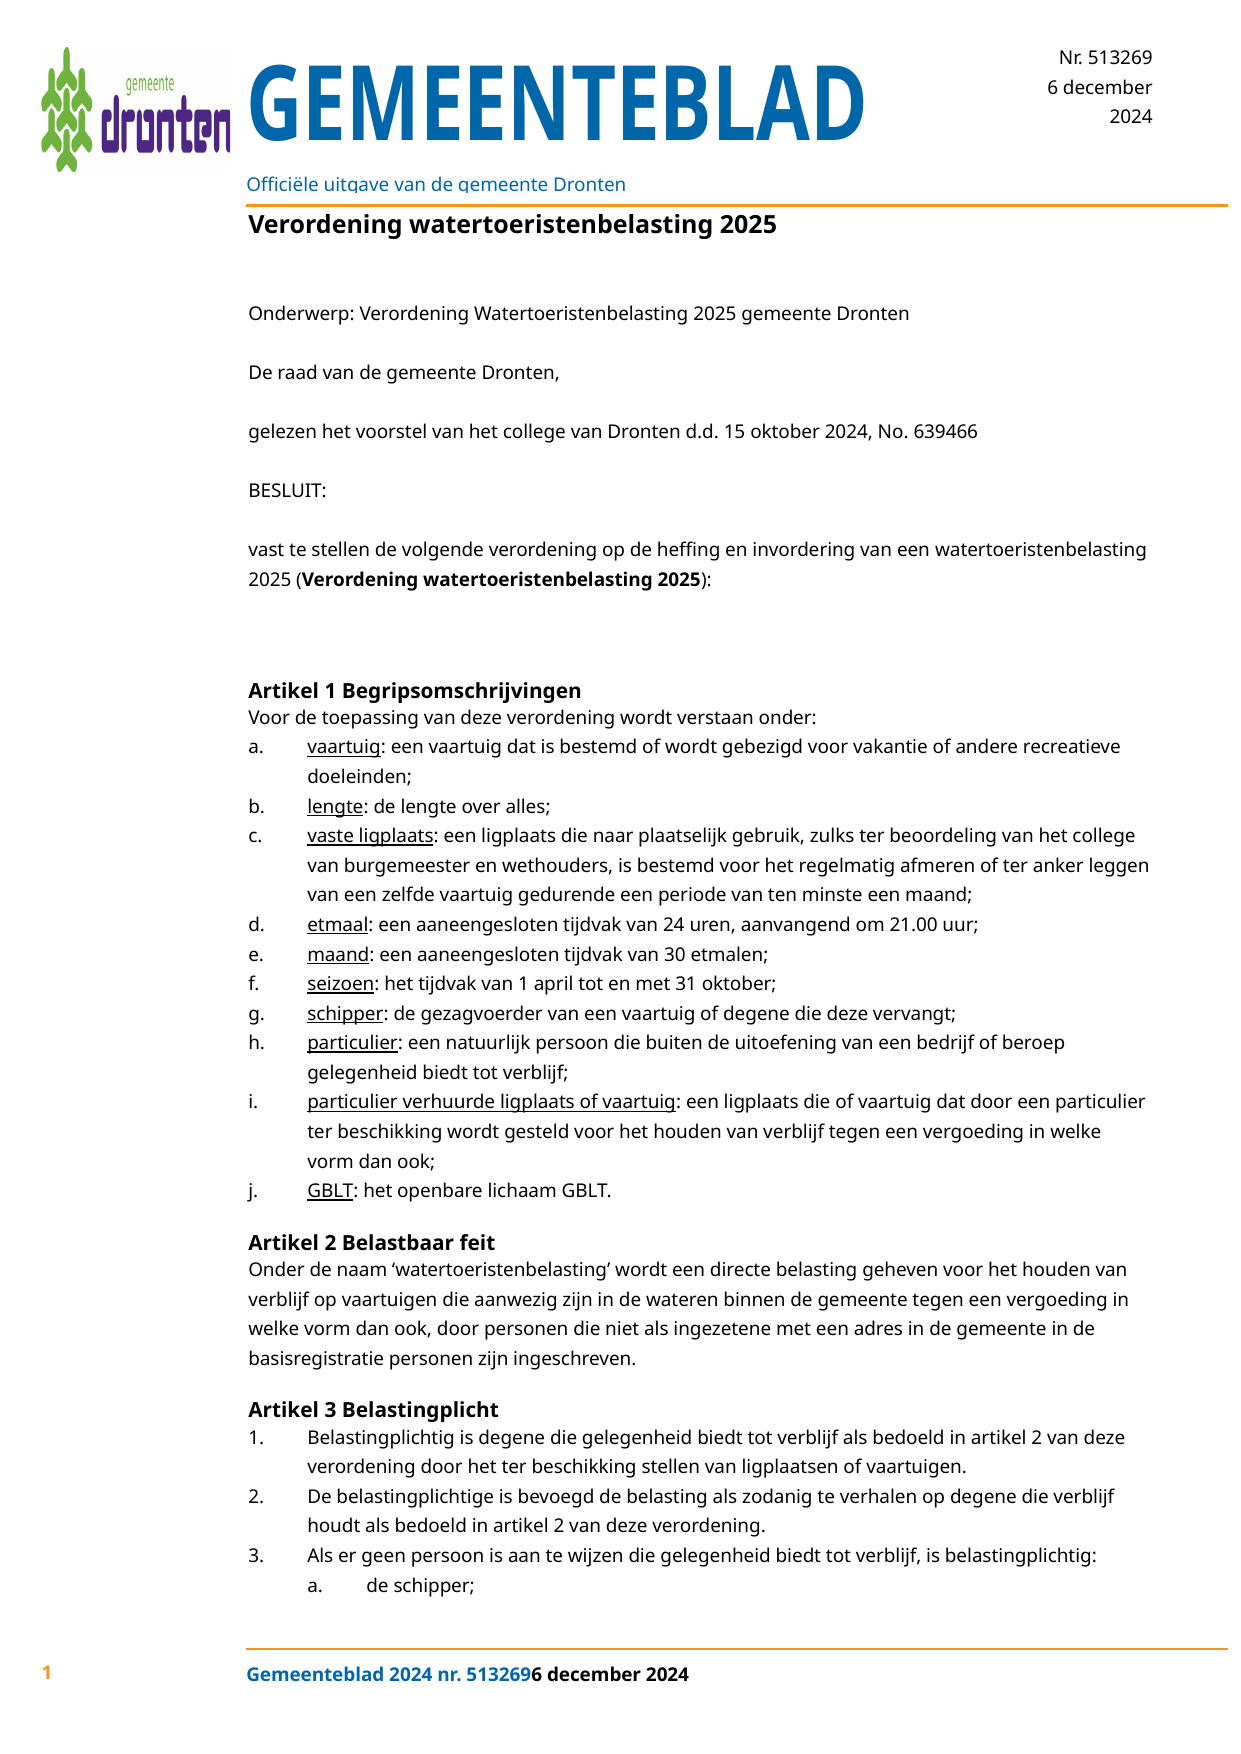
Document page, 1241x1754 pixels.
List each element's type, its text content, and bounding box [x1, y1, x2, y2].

text Artikel 1 Begripsomschrijvingen [248, 676, 1152, 704]
text De raad van de gemeente Dronten, [248, 359, 1152, 385]
list etmaal: een aaneengesloten tijdvak van 24 uren, aanvangend om 21.00 uur; [248, 911, 1152, 937]
list seizoen: het tijdvak van 1 april tot en met 31 oktober; [248, 970, 1152, 996]
text Verordening watertoeristenbelasting 2025 [248, 207, 1152, 241]
list schipper: de gezagvoerder van een vaartuig of degene die deze vervangt; [248, 1000, 1152, 1026]
text Artikel 2 Belastbaar feit [248, 1228, 1152, 1256]
list vaartuig: een vaartuig dat is bestemd of wordt gebezigd voor vakantie of andere recreatieve doeleinden; [248, 734, 1152, 789]
list maand: een aaneengesloten tijdvak van 30 etmalen; [248, 941, 1152, 967]
text Artikel 3 Belastingplicht [248, 1396, 1152, 1424]
list de schipper; [307, 1572, 1152, 1598]
text Onderwerp: Verordening Watertoeristenbelasting 2025 gemeente Dronten [248, 300, 1152, 326]
list Als er geen persoon is aan te wijzen die gelegenheid biedt tot verblijf, is belastingplichtig: [248, 1542, 1152, 1568]
list Belastingplichtig is degene die gelegenheid biedt tot verblijf als bedoeld in artikel 2 van deze verordening door het ter beschikking stellen van ligplaatsen of vaartuigen. [248, 1424, 1152, 1479]
text Voor de toepassing van deze verordening wordt verstaan onder: [248, 704, 1152, 730]
text Onder de naam ‘watertoeristenbelasting’ wordt een directe belasting geheven voor het houden van verblijf op vaartuigen die aanwezig zijn in de wateren binnen de gemeente tegen een vergoeding in welke vorm dan ook, door personen die niet als ingezetene met een adres in de gemeente in de basisregistratie personen zijn ingeschreven. [248, 1256, 1152, 1371]
text gelezen het voorstel van het college van Dronten d.d. 15 oktober 2024, No. 639466 [248, 418, 1152, 444]
picture [41, 47, 231, 172]
list particulier: een natuurlijk persoon die buiten de uitoefening van een bedrijf of beroep gelegenheid biedt tot verblijf; [248, 1029, 1152, 1085]
list vaste ligplaats: een ligplaats die naar plaatselijk gebruik, zulks ter beoordeling van het college van burgemeester en wethouders, is bestemd voor het regelmatig afmeren of ter anker leggen van een zelfde vaartuig gedurende een periode van ten minste een maand; [248, 822, 1152, 907]
list De belastingplichtige is bevoegd de belasting als zodanig te verhalen op degene die verblijf houdt als bedoeld in artikel 2 van deze verordening. [248, 1483, 1152, 1538]
text BESLUIT: [248, 477, 1152, 503]
list lengte: de lengte over alles; [248, 793, 1152, 819]
text vast te stellen de volgende verordening op de heffing en invordering van een watertoeristenbelasting 2025 (Verordening watertoeristenbelasting 2025): [248, 537, 1152, 592]
list GBLT: het openbare lichaam GBLT. [248, 1177, 1152, 1203]
list particulier verhuurde ligplaats of vaartuig: een ligplaats die of vaartuig dat door een particulier ter beschikking wordt gesteld voor het houden van verblijf tegen een vergoeding in welke vorm dan ook; [248, 1089, 1152, 1174]
